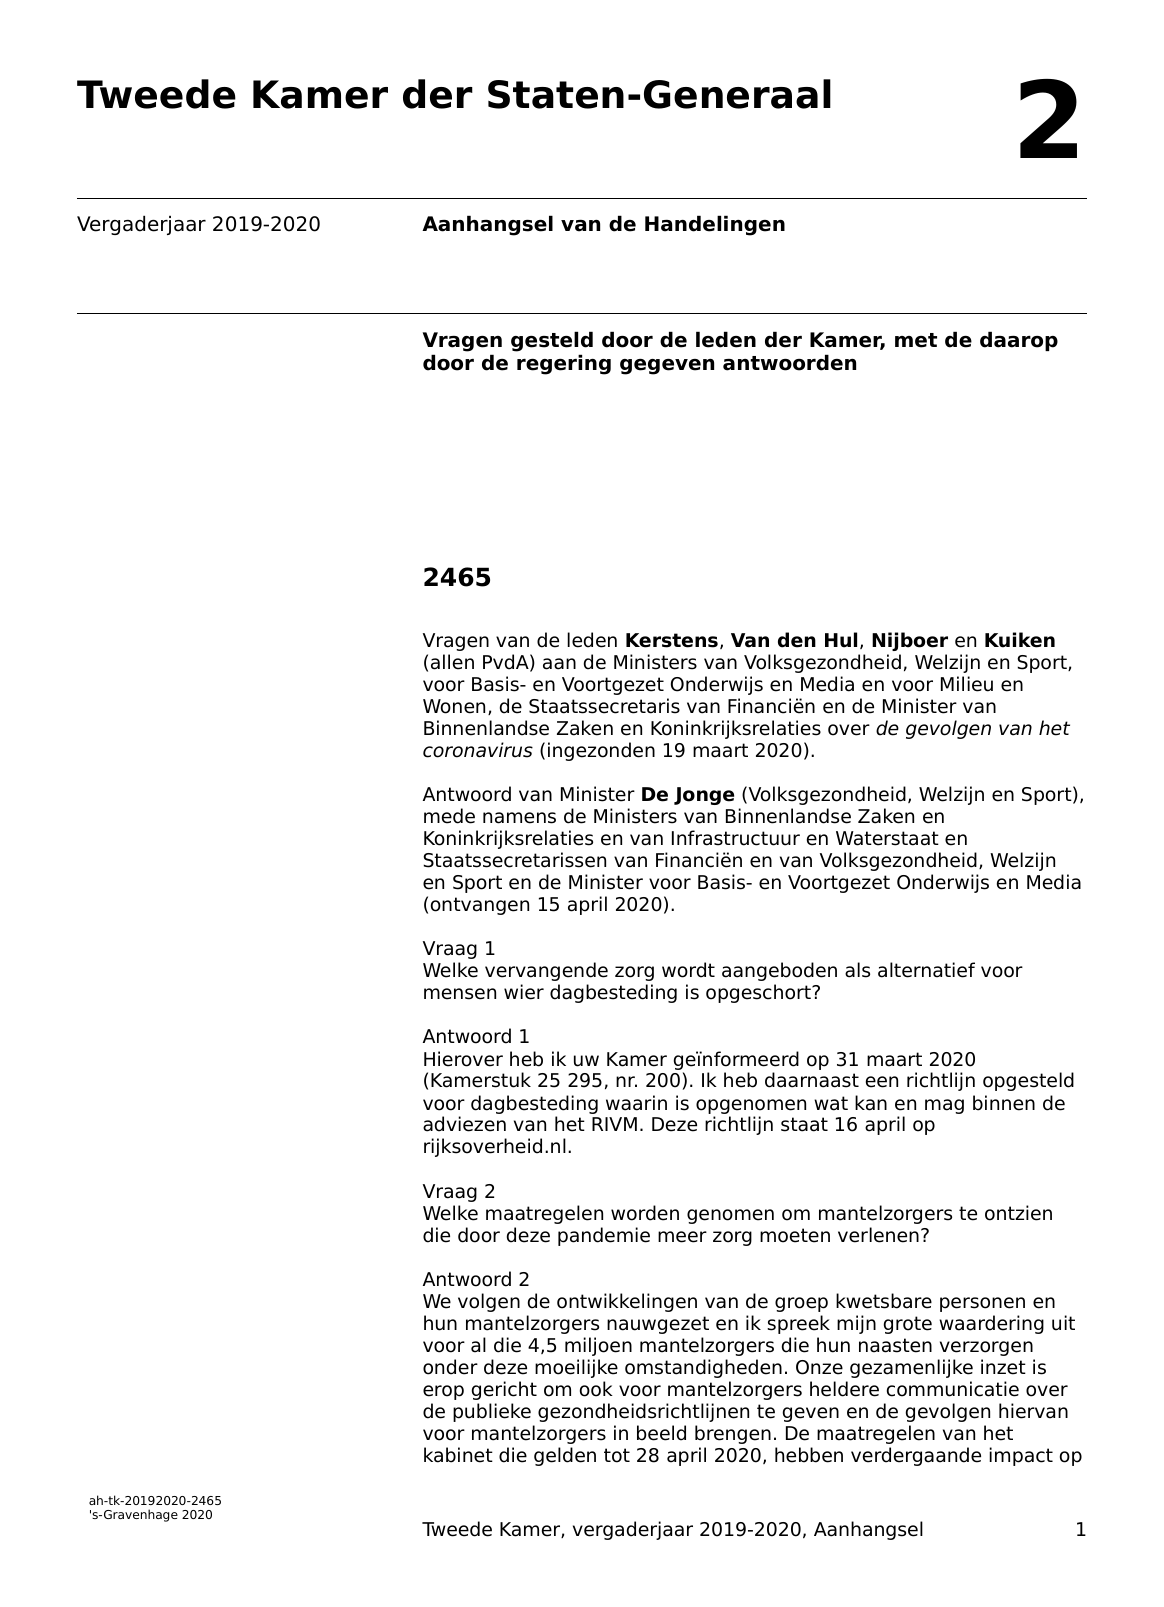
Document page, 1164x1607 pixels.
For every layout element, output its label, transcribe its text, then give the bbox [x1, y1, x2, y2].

table_cell Aanhangsel van de Handelingen [422, 199, 1087, 313]
text Welke vervangende zorg wordt aangeboden als alternatief voor mensen wier dagbesteding is opgeschort? [422, 960, 1087, 1004]
table_header 2 [886, 59, 1087, 198]
text Antwoord 2 [422, 1269, 1087, 1291]
text (Kamerstuk 25 295, nr. 200). Ik heb daarnaast een richtlijn opgesteld voor dagbesteding waarin is opgenomen wat kan en mag binnen de adviezen van het RIVM. Deze richtlijn staat 16 april op rijksoverheid.nl. [422, 1070, 1087, 1158]
text Welke maatregelen worden genomen om mantelzorgers te ontzien die door deze pandemie meer zorg moeten verlenen? [422, 1202, 1087, 1246]
table_cell Vragen gesteld door de leden der Kamer, met de daarop door de regering gegeven antwoorden [422, 314, 1087, 375]
table_cell Vergaderjaar 2019-2020 [77, 199, 422, 313]
text Antwoord 1 [422, 1026, 1087, 1048]
text Vraag 1 [422, 938, 1087, 960]
text Antwoord van Minister De Jonge (Volksgezondheid, Welzijn en Sport), mede namens de Ministers van Binnenlandse Zaken en Koninkrijksrelaties en van Infrastructuur en Waterstaat en Staatssecretarissen van Financiën en van Volksgezondheid, Welzijn en Sport en de Minister voor Basis- en Voortgezet Onderwijs en Media (ontvangen 15 april 2020). [422, 784, 1087, 916]
text 2465 [422, 563, 1087, 592]
text We volgen de ontwikkelingen van de groep kwetsbare personen en hun mantelzorgers nauwgezet en ik spreek mijn grote waardering uit voor al die 4,5 miljoen mantelzorgers die hun naasten verzorgen onder deze moeilijke omstandigheden. Onze gezamenlijke inzet is erop gericht om ook voor mantelzorgers heldere communicatie over de publieke gezondheidsrichtlijnen te geven en de gevolgen hiervan voor mantelzorgers in beeld brengen. De maatregelen van het kabinet die gelden tot 28 april 2020, hebben verdergaande impact op [422, 1291, 1087, 1466]
text ah-tk-20192020-2465 [88, 1494, 323, 1508]
text Vragen van de leden Kerstens, Van den Hul, Nijboer en Kuiken (allen PvdA) aan de Ministers van Volksgezondheid, Welzijn en Sport, voor Basis- en Voortgezet Onderwijs en Media en voor Milieu en Wonen, de Staatssecretaris van Financiën en de Minister van Binnenlandse Zaken en Koninkrijksrelaties over de gevolgen van het coronavirus (ingezonden 19 maart 2020). [422, 630, 1087, 762]
text 's-Gravenhage 2020 [88, 1508, 323, 1522]
table_header Tweede Kamer der Staten-Generaal [77, 59, 886, 198]
text Hierover heb ik uw Kamer geïnformeerd op 31 maart 2020 [422, 1048, 1087, 1070]
table_cell [77, 314, 422, 375]
text Vraag 2 [422, 1181, 1087, 1202]
